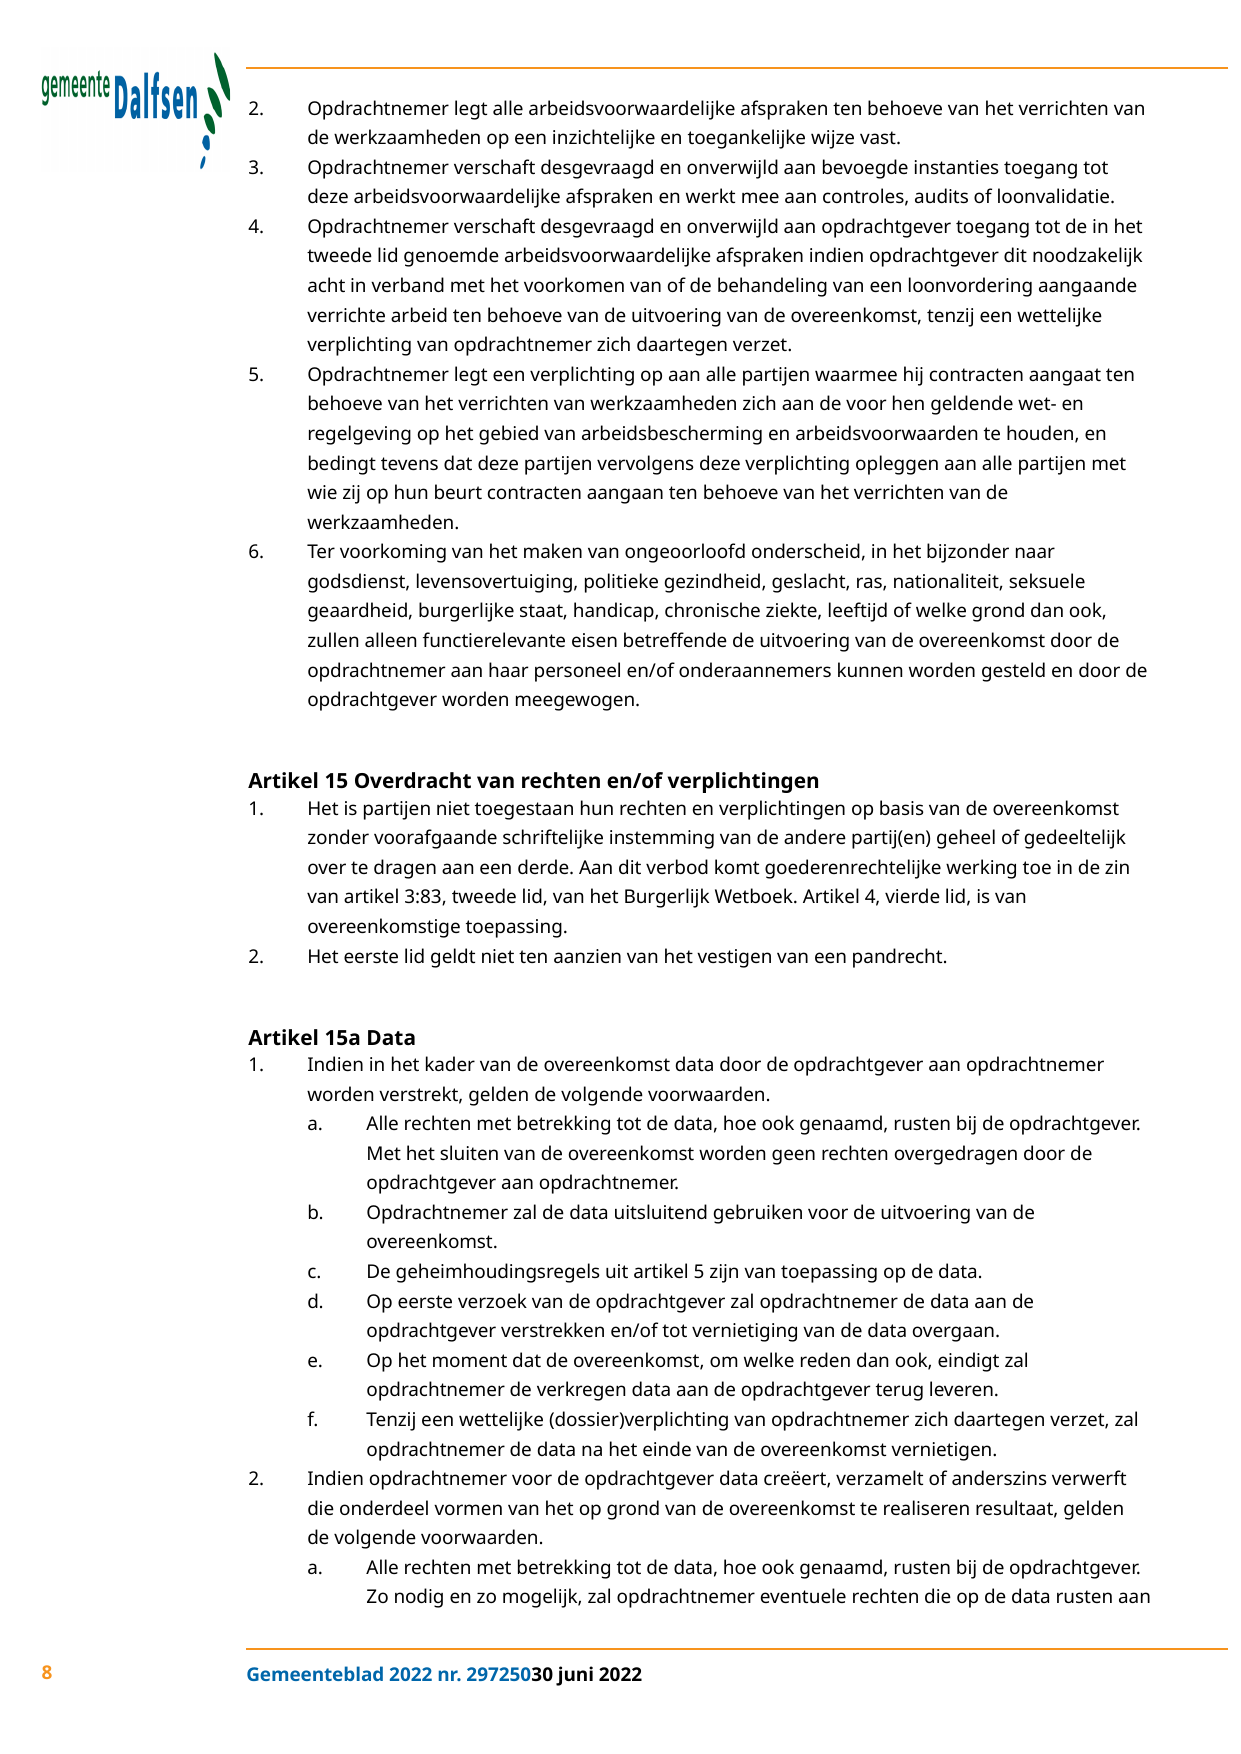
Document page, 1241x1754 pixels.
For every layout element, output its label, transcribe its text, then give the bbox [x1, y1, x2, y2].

list Het is partijen niet toegestaan hun rechten en verplichtingen op basis van de overeenkomst zonder voorafgaande schriftelijke instemming van de andere partij(en) geheel of gedeeltelijk over te dragen aan een derde. Aan dit verbod komt goederenrechtelijke werking toe in de zin van artikel 3:83, tweede lid, van het Burgerlijk Wetboek. Artikel 4, vierde lid, is van overeenkomstige toepassing. [248, 795, 1152, 939]
list Opdrachtnemer legt een verplichting op aan alle partijen waarmee hij contracten aangaat ten behoeve van het verrichten van werkzaamheden zich aan de voor hen geldende wet- en regelgeving op het gebied van arbeidsbescherming en arbeidsvoorwaarden te houden, en bedingt tevens dat deze partijen vervolgens deze verplichting opleggen aan alle partijen met wie zij op hun beurt contracten aangaan ten behoeve van het verrichten van de werkzaamheden. [248, 361, 1152, 535]
list Opdrachtnemer verschaft desgevraagd en onverwijld aan opdrachtgever toegang tot de in het tweede lid genoemde arbeidsvoorwaardelijke afspraken indien opdrachtgever dit noodzakelijk acht in verband met het voorkomen van of de behandeling van een loonvordering aangaande verrichte arbeid ten behoeve van de uitvoering van de overeenkomst, tenzij een wettelijke verplichting van opdrachtnemer zich daartegen verzet. [248, 213, 1152, 357]
list Alle rechten met betrekking tot de data, hoe ook genaamd, rusten bij de opdrachtgever. Met het sluiten van de overeenkomst worden geen rechten overgedragen door de opdrachtgever aan opdrachtnemer. [307, 1110, 1152, 1195]
text Artikel 15 Overdracht van rechten en/of verplichtingen [248, 766, 1152, 795]
list Op eerste verzoek van de opdrachtgever zal opdrachtnemer de data aan de opdrachtgever verstrekken en/of tot vernietiging van de data overgaan. [307, 1288, 1152, 1343]
list Ter voorkoming van het maken van ongeoorloofd onderscheid, in het bijzonder naar godsdienst, levensovertuiging, politieke gezindheid, geslacht, ras, nationaliteit, seksuele geaardheid, burgerlijke staat, handicap, chronische ziekte, leeftijd of welke grond dan ook, zullen alleen functierelevante eisen betreffende de uitvoering van de overeenkomst door de opdrachtnemer aan haar personeel en/of onderaannemers kunnen worden gesteld en door de opdrachtgever worden meegewogen. [248, 538, 1152, 712]
list Alle rechten met betrekking tot de data, hoe ook genaamd, rusten bij de opdrachtgever. Zo nodig en zo mogelijk, zal opdrachtnemer eventuele rechten die op de data rusten aan [307, 1554, 1152, 1609]
list Indien opdrachtnemer voor de opdrachtgever data creëert, verzamelt of anderszins verwerft die onderdeel vormen van het op grond van de overeenkomst te realiseren resultaat, gelden de volgende voorwaarden. [248, 1465, 1152, 1550]
list Het eerste lid geldt niet ten aanzien van het vestigen van een pandrecht. [248, 943, 1152, 968]
list Opdrachtnemer verschaft desgevraagd en onverwijld aan bevoegde instanties toegang tot deze arbeidsvoorwaardelijke afspraken en werkt mee aan controles, audits of loonvalidatie. [248, 154, 1152, 209]
list Opdrachtnemer zal de data uitsluitend gebruiken voor de uitvoering van de overeenkomst. [307, 1199, 1152, 1254]
list Opdrachtnemer legt alle arbeidsvoorwaardelijke afspraken ten behoeve van het verrichten van de werkzaamheden op een inzichtelijke en toegankelijke wijze vast. [248, 95, 1152, 150]
list Indien in het kader van de overeenkomst data door de opdrachtgever aan opdrachtnemer worden verstrekt, gelden de volgende voorwaarden. [248, 1051, 1152, 1107]
list Op het moment dat de overeenkomst, om welke reden dan ook, eindigt zal opdrachtnemer de verkregen data aan de opdrachtgever terug leveren. [307, 1347, 1152, 1402]
list De geheimhoudingsregels uit artikel 5 zijn van toepassing op de data. [307, 1258, 1152, 1284]
picture [41, 47, 231, 172]
list Tenzij een wettelijke (dossier)verplichting van opdrachtnemer zich daartegen verzet, zal opdrachtnemer de data na het einde van de overeenkomst vernietigen. [307, 1406, 1152, 1462]
text Artikel 15a Data [248, 1023, 1152, 1051]
